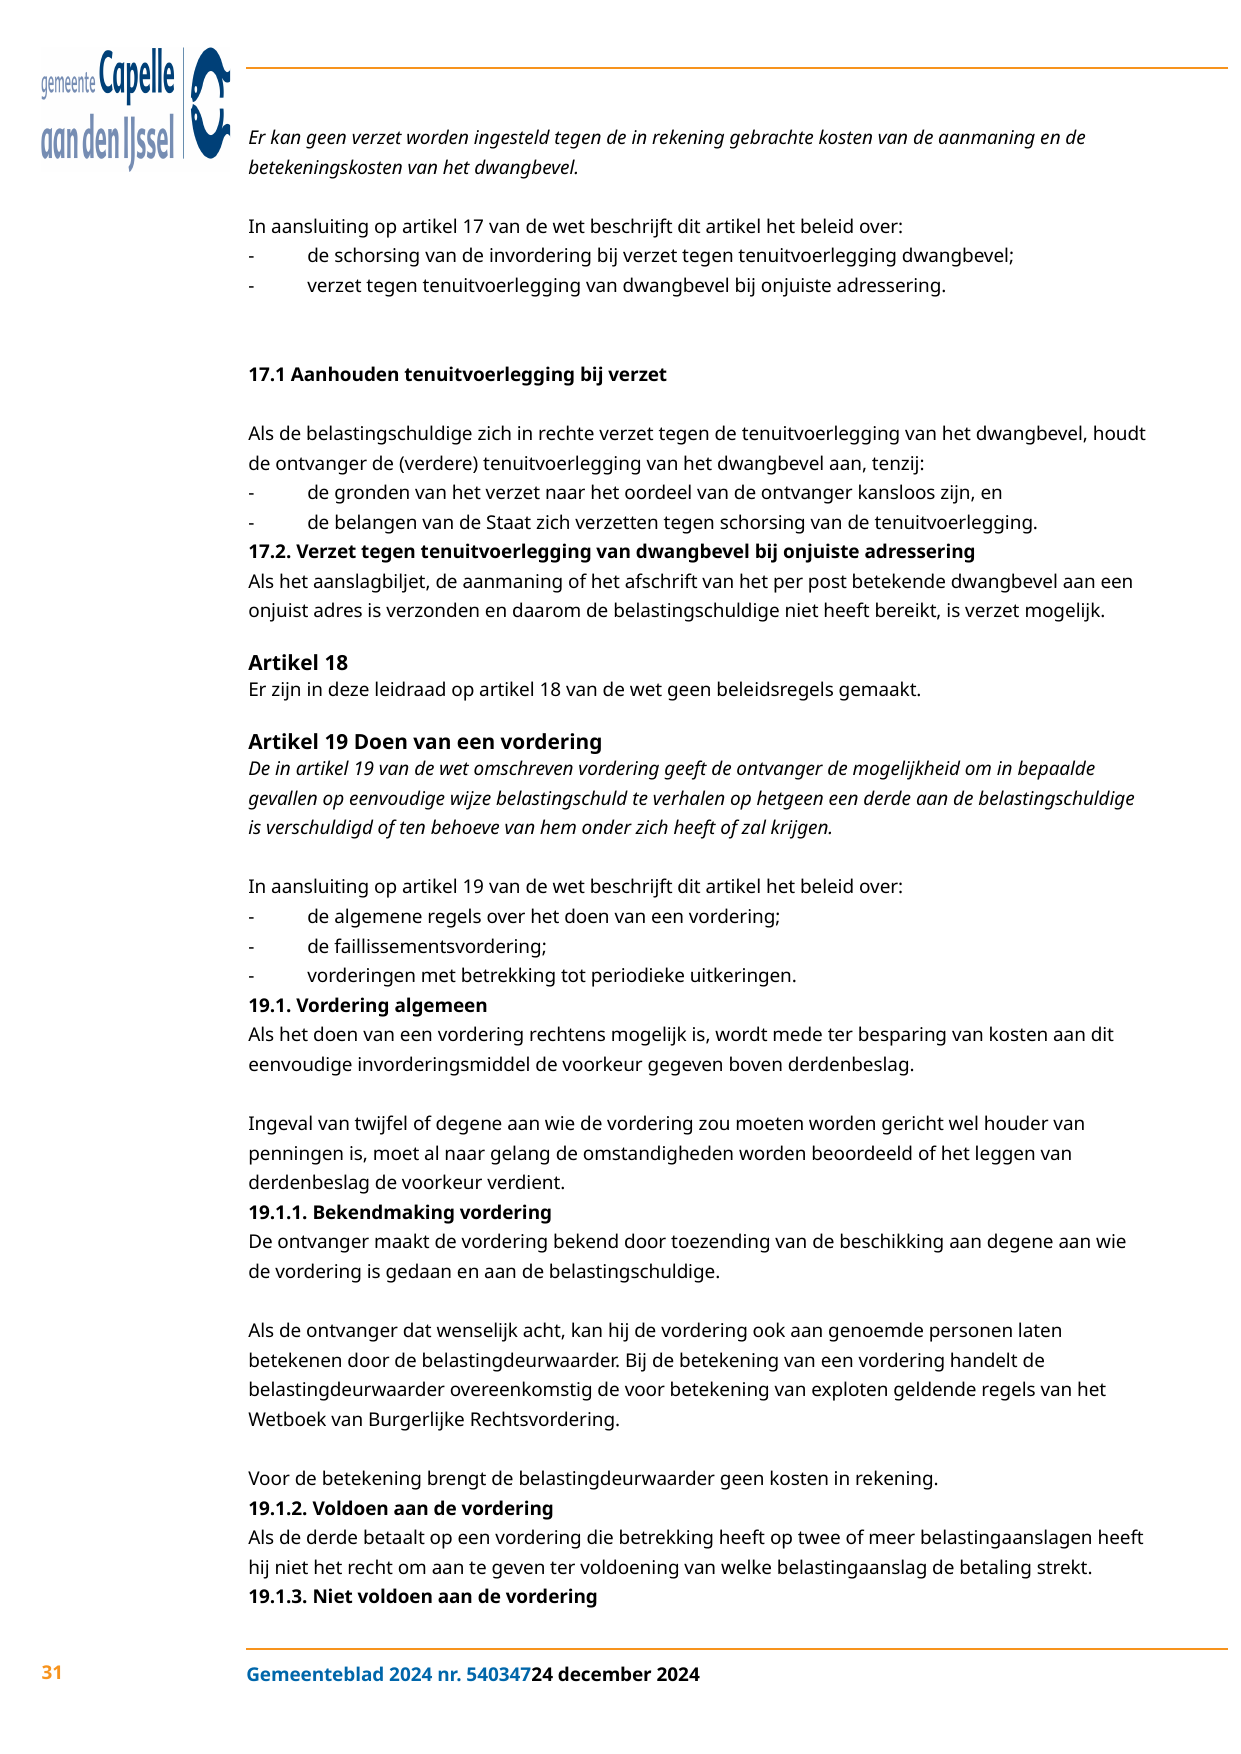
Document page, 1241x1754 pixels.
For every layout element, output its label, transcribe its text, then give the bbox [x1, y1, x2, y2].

text In aansluiting op artikel 19 van de wet beschrijft dit artikel het beleid over: [248, 874, 1152, 899]
text Artikel 18 [248, 648, 1152, 677]
text Als de belastingschuldige zich in rechte verzet tegen de tenuitvoerlegging van het dwangbevel, houdt de ontvanger de (verdere) tenuitvoerlegging van het dwangbevel aan, tenzij: [248, 420, 1152, 476]
text 19.1.1. Bekendmaking vordering [248, 1199, 1152, 1225]
list de algemene regels over het doen van een vordering; [248, 903, 1152, 929]
list vorderingen met betrekking tot periodieke uitkeringen. [248, 962, 1152, 988]
text 17.2. Verzet tegen tenuitvoerlegging van dwangbevel bij onjuiste adressering [248, 538, 1152, 564]
text Als het doen van een vordering rechtens mogelijk is, wordt mede ter besparing van kosten aan dit eenvoudige invorderingsmiddel de voorkeur gegeven boven derdenbeslag. [248, 1022, 1152, 1077]
text In aansluiting op artikel 17 van de wet beschrijft dit artikel het beleid over: [248, 213, 1152, 239]
text Als de ontvanger dat wenselijk acht, kan hij de vordering ook aan genoemde personen laten betekenen door de belastingdeurwaarder. Bij de betekening van een vordering handelt de belastingdeurwaarder overeenkomstig de voor betekening van exploten geldende regels van het Wetboek van Burgerlijke Rechtsvordering. [248, 1317, 1152, 1432]
text 19.1.2. Voldoen aan de vordering [248, 1495, 1152, 1521]
list de faillissementsvordering; [248, 933, 1152, 959]
list de belangen van de Staat zich verzetten tegen schorsing van de tenuitvoerlegging. [248, 509, 1152, 535]
text De in artikel 19 van de wet omschreven vordering geeft de ontvanger de mogelijkheid om in bepaalde gevallen op eenvoudige wijze belastingschuld te verhalen op hetgeen een derde aan de belastingschuldige is verschuldigd of ten behoeve van hem onder zich heeft of zal krijgen. [248, 755, 1152, 840]
list verzet tegen tenuitvoerlegging van dwangbevel bij onjuiste adressering. [248, 272, 1152, 298]
list de gronden van het verzet naar het oordeel van de ontvanger kansloos zijn, en [248, 479, 1152, 505]
text 19.1.3. Niet voldoen aan de vordering [248, 1584, 1152, 1609]
text Als de derde betaalt op een vordering die betrekking heeft op twee of meer belastingaanslagen heeft hij niet het recht om aan te geven ter voldoening van welke belastingaanslag de betaling strekt. [248, 1524, 1152, 1580]
text De ontvanger maakt de vordering bekend door toezending van de beschikking aan degene aan wie de vordering is gedaan en aan de belastingschuldige. [248, 1229, 1152, 1284]
text Voor de betekening brengt de belastingdeurwaarder geen kosten in rekening. [248, 1465, 1152, 1491]
text 19.1. Vordering algemeen [248, 992, 1152, 1018]
text Er kan geen verzet worden ingesteld tegen de in rekening gebrachte kosten van de aanmaning en de betekeningskosten van het dwangbevel. [248, 124, 1152, 180]
text Als het aanslagbiljet, de aanmaning of het afschrift van het per post betekende dwangbevel aan een onjuist adres is verzonden en daarom de belastingschuldige niet heeft bereikt, is verzet mogelijk. [248, 568, 1152, 623]
text 17.1 Aanhouden tenuitvoerlegging bij verzet [248, 361, 1152, 387]
list de schorsing van de invordering bij verzet tegen tenuitvoerlegging dwangbevel; [248, 243, 1152, 268]
text Artikel 19 Doen van een vordering [248, 727, 1152, 755]
text Er zijn in deze leidraad op artikel 18 van de wet geen beleidsregels gemaakt. [248, 677, 1152, 702]
picture [41, 47, 231, 172]
text Ingeval van twijfel of degene aan wie de vordering zou moeten worden gericht wel houder van penningen is, moet al naar gelang de omstandigheden worden beoordeeld of het leggen van derdenbeslag de voorkeur verdient. [248, 1110, 1152, 1195]
